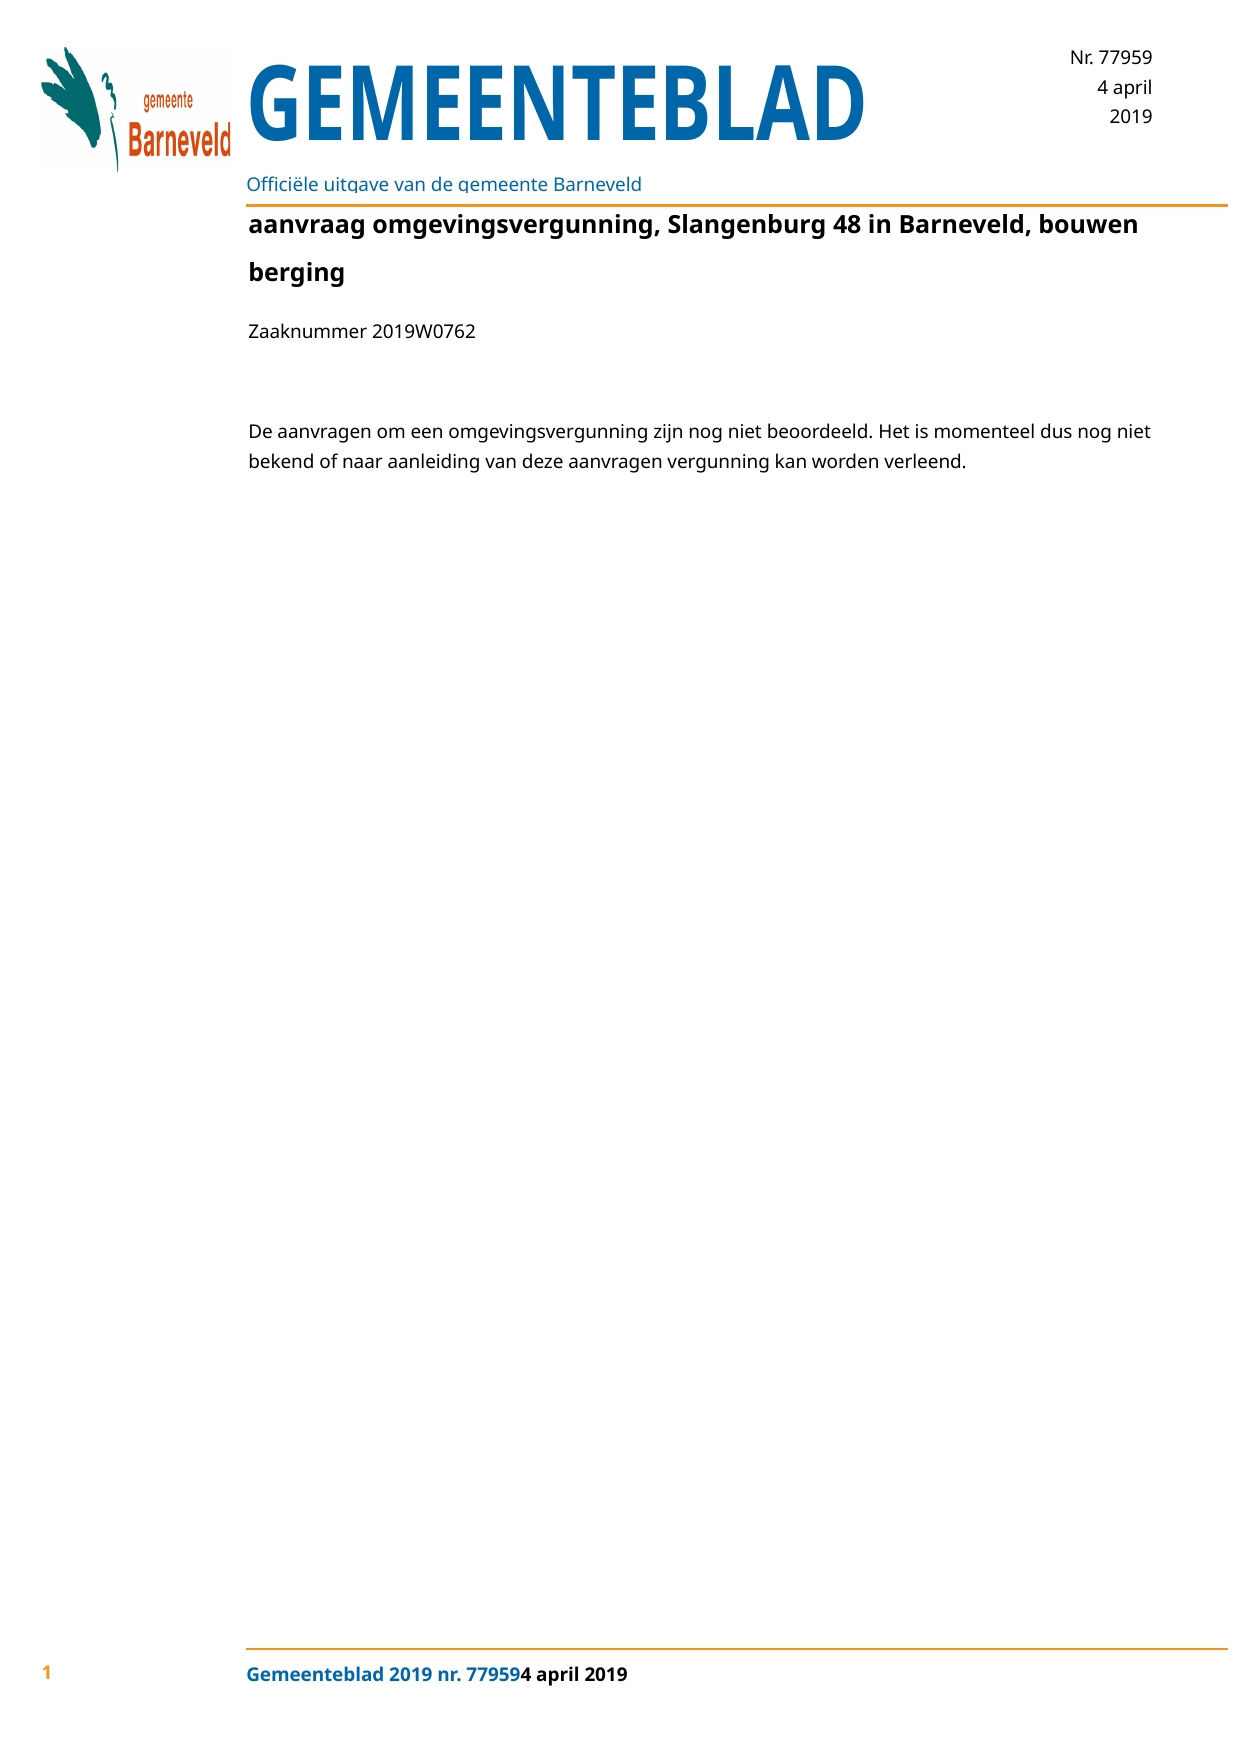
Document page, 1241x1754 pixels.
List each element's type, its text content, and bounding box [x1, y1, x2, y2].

text Zaaknummer 2019W0762 [248, 318, 1152, 344]
text aanvraag omgevingsvergunning, Slangenburg 48 in Barneveld, bouwen berging [248, 207, 1152, 288]
text De aanvragen om een omgevingsvergunning zijn nog niet beoordeeld. Het is momenteel dus nog niet bekend of naar aanleiding van deze aanvragen vergunning kan worden verleend. [248, 419, 1152, 474]
picture [41, 47, 231, 172]
